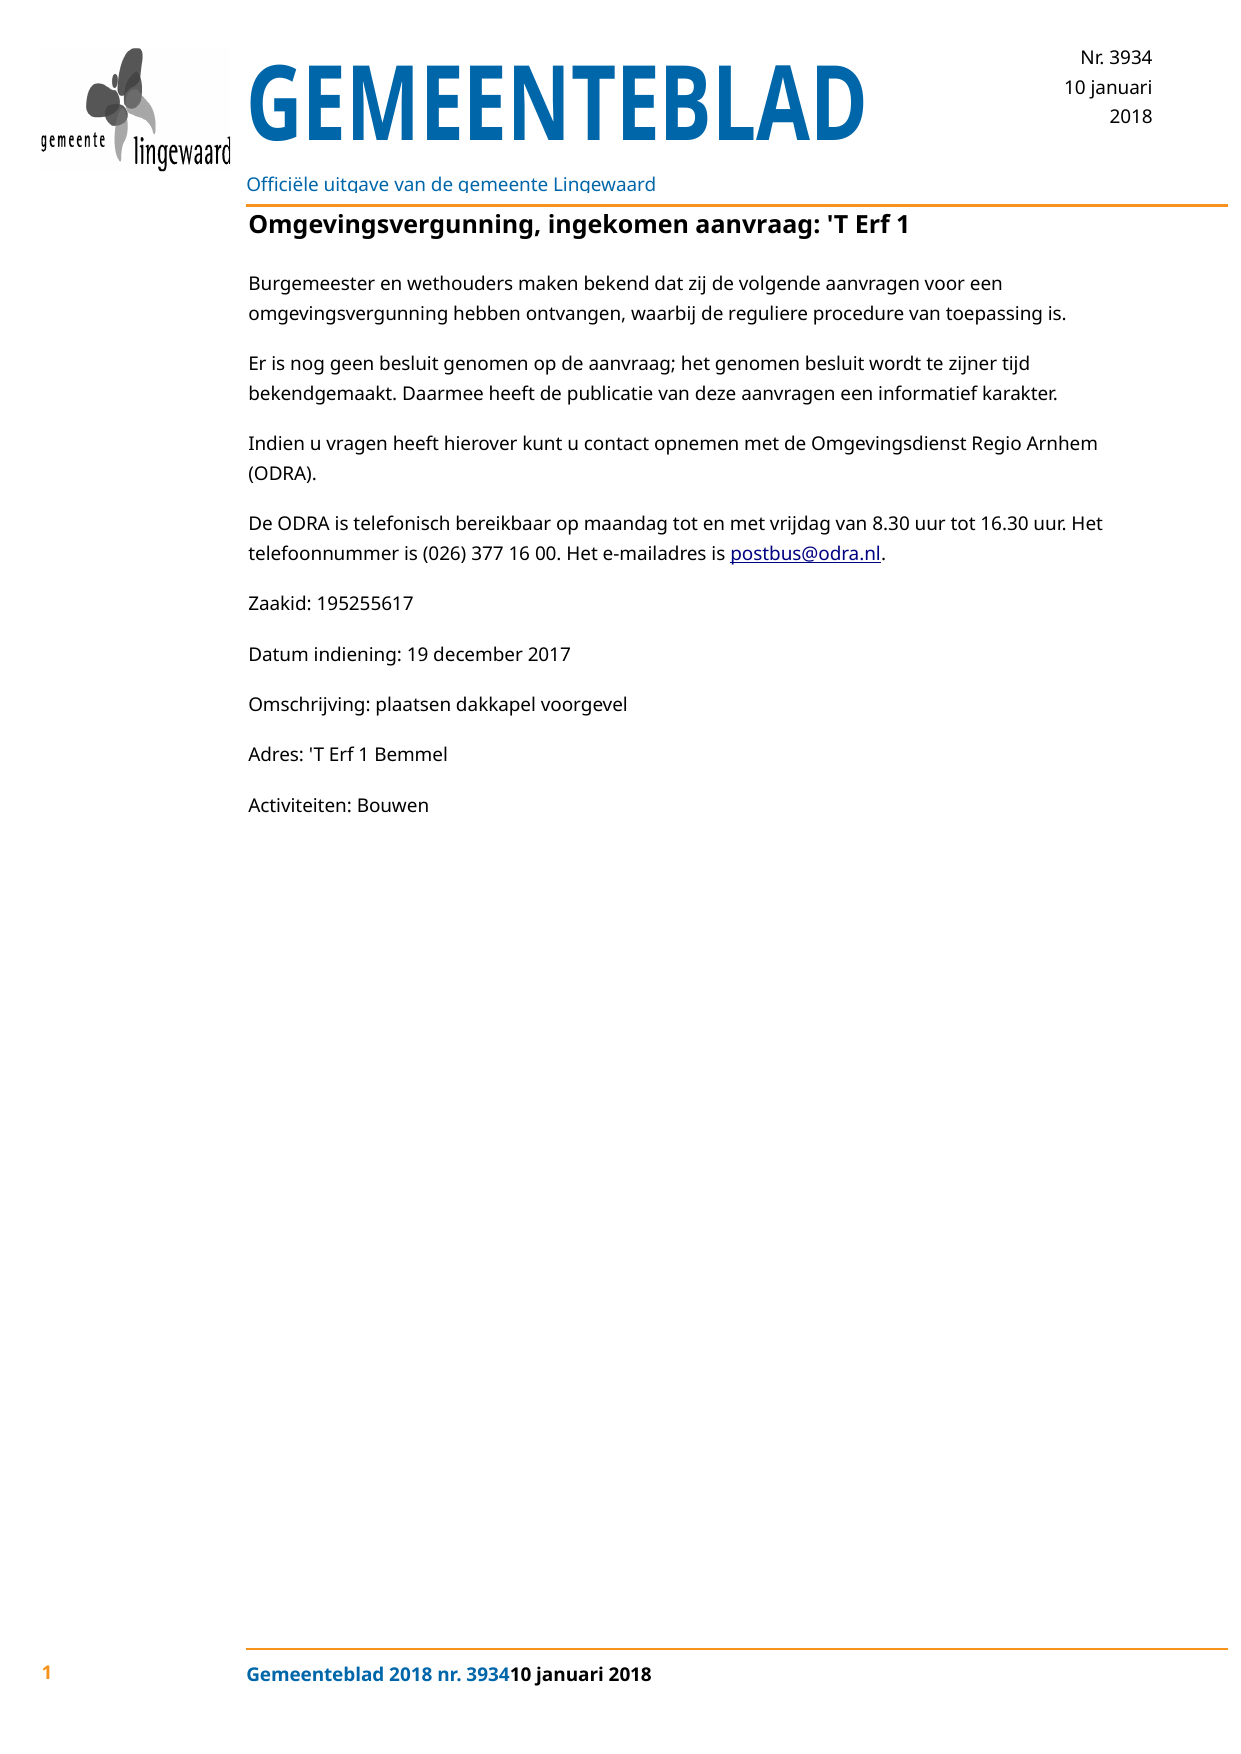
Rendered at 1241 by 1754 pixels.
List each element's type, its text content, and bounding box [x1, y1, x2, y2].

text Omgevingsvergunning, ingekomen aanvraag: 'T Erf 1 [248, 207, 1152, 241]
text Indien u vragen heeft hierover kunt u contact opnemen met de Omgevingsdienst Regio Arnhem (ODRA). [248, 430, 1152, 486]
text Adres: 'T Erf 1 Bemmel [248, 742, 1152, 767]
text Er is nog geen besluit genomen op de aanvraag; het genomen besluit wordt te zijner tijd bekendgemaakt. Daarmee heeft de publicatie van deze aanvragen een informatief karakter. [248, 350, 1152, 406]
text Activiteiten: Bouwen [248, 792, 1152, 818]
text Datum indiening: 19 december 2017 [248, 641, 1152, 666]
text De ODRA is telefonisch bereikbaar op maandag tot en met vrijdag van 8.30 uur tot 16.30 uur. Het telefoonnummer is (026) 377 16 00. Het e-mailadres is postbus@odra.nl. [248, 510, 1152, 566]
text Burgemeester en wethouders maken bekend dat zij de volgende aanvragen voor een omgevingsvergunning hebben ontvangen, waarbij de reguliere procedure van toepassing is. [248, 270, 1152, 326]
text Omschrijving: plaatsen dakkapel voorgevel [248, 691, 1152, 717]
text Zaakid: 195255617 [248, 590, 1152, 616]
picture [41, 47, 231, 172]
